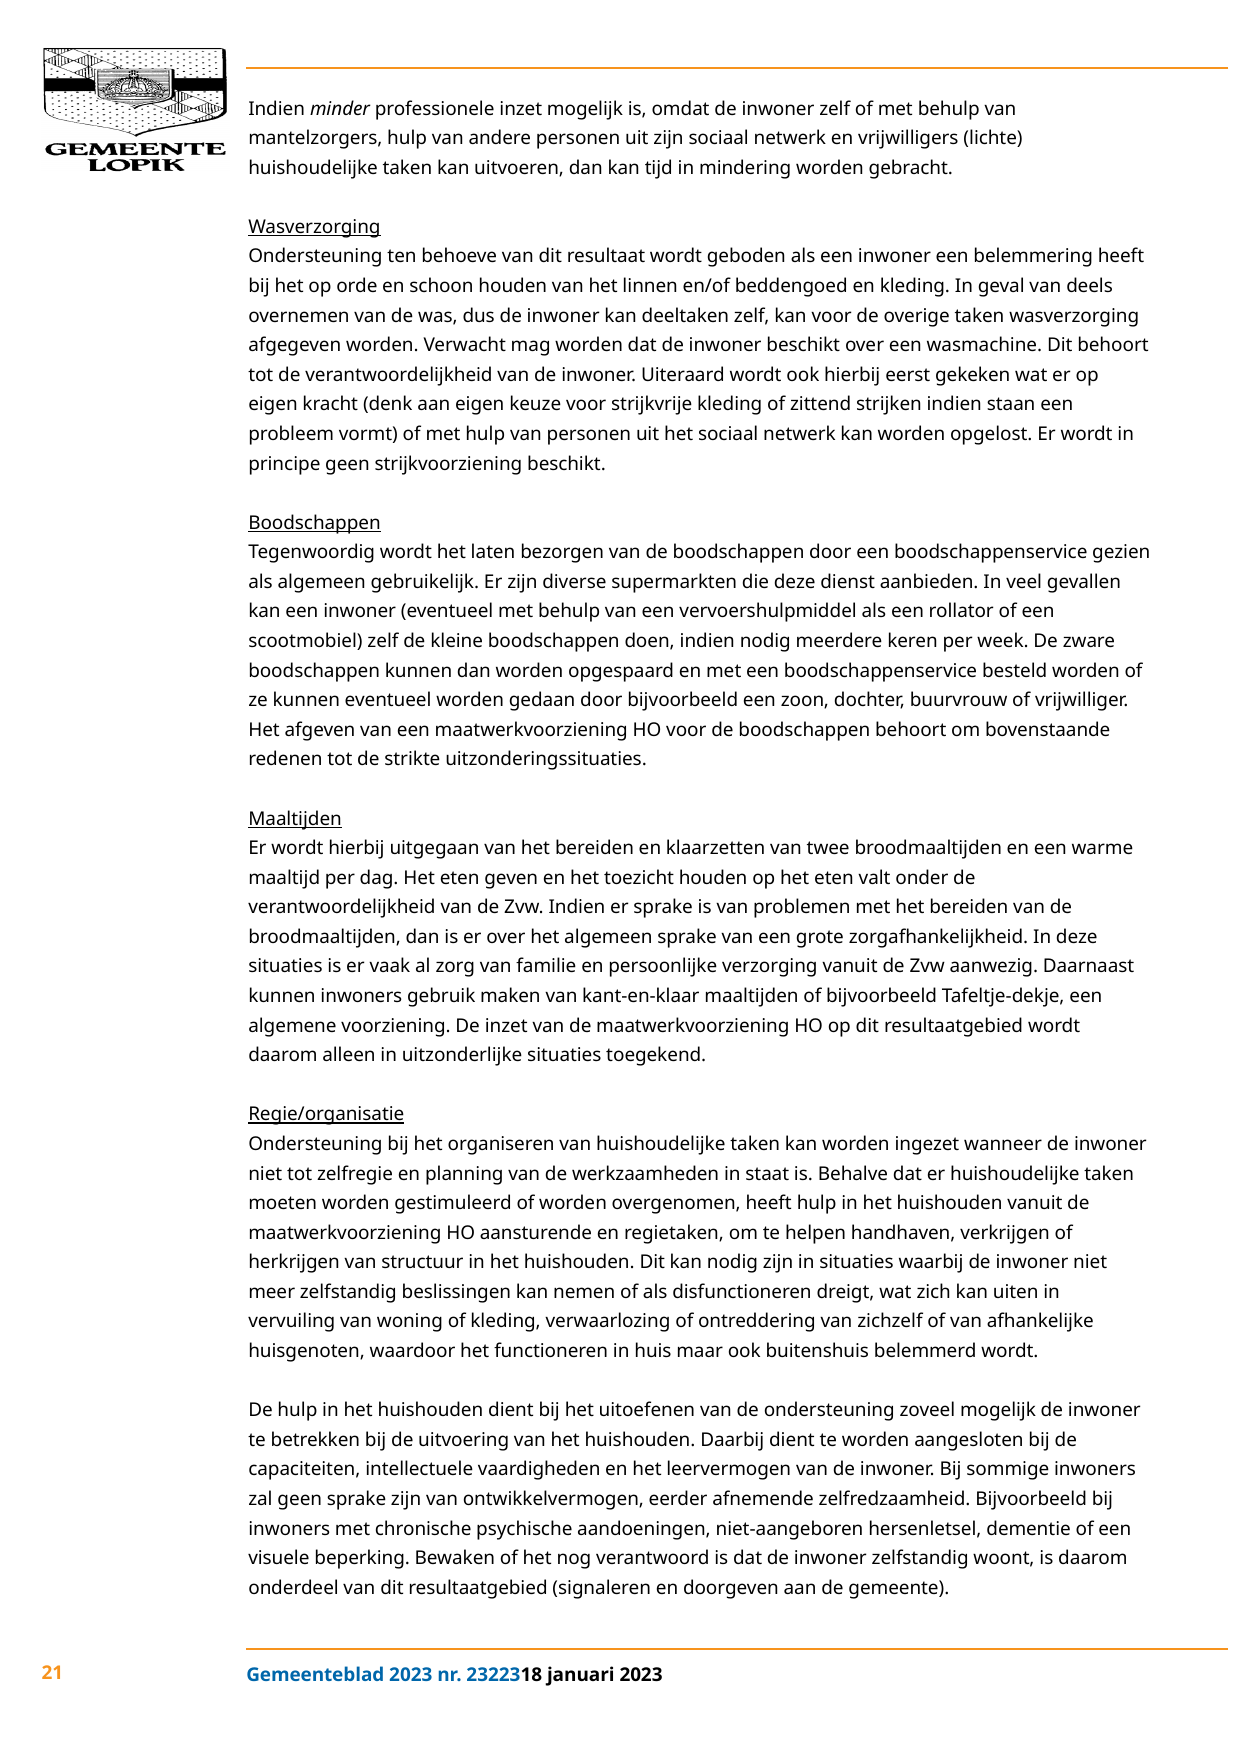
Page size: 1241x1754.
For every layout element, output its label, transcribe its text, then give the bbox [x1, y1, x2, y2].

text Er wordt hierbij uitgegaan van het bereiden en klaarzetten van twee broodmaaltijden en een warme maaltijd per dag. Het eten geven en het toezicht houden op het eten valt onder de verantwoordelijkheid van de Zvw. Indien er sprake is van problemen met het bereiden van de broodmaaltijden, dan is er over het algemeen sprake van een grote zorgafhankelijkheid. In deze situaties is er vaak al zorg van familie en persoonlijke verzorging vanuit de Zvw aanwezig. Daarnaast kunnen inwoners gebruik maken van kant-en-klaar maaltijden of bijvoorbeeld Tafeltje-dekje, een algemene voorziening. De inzet van de maatwerkvoorziening HO op dit resultaatgebied wordt daarom alleen in uitzonderlijke situaties toegekend. [248, 834, 1152, 1067]
text Ondersteuning bij het organiseren van huishoudelijke taken kan worden ingezet wanneer de inwoner niet tot zelfregie en planning van de werkzaamheden in staat is. Behalve dat er huishoudelijke taken moeten worden gestimuleerd of worden overgenomen, heeft hulp in het huishouden vanuit de maatwerkvoorziening HO aansturende en regietaken, om te helpen handhaven, verkrijgen of herkrijgen van structuur in het huishouden. Dit kan nodig zijn in situaties waarbij de inwoner niet meer zelfstandig beslissingen kan nemen of als disfunctioneren dreigt, wat zich kan uiten in vervuiling van woning of kleding, verwaarlozing of ontreddering van zichzelf of van afhankelijke huisgenoten, waardoor het functioneren in huis maar ook buitenshuis belemmerd wordt. [248, 1130, 1152, 1363]
text Indien minder professionele inzet mogelijk is, omdat de inwoner zelf of met behulp van mantelzorgers, hulp van andere personen uit zijn sociaal netwerk en vrijwilligers (lichte) huishoudelijke taken kan uitvoeren, dan kan tijd in mindering worden gebracht. [248, 95, 1152, 180]
text De hulp in het huishouden dient bij het uitoefenen van de ondersteuning zoveel mogelijk de inwoner te betrekken bij de uitvoering van het huishouden. Daarbij dient te worden aangesloten bij de capaciteiten, intellectuele vaardigheden en het leervermogen van de inwoner. Bij sommige inwoners zal geen sprake zijn van ontwikkelvermogen, eerder afnemende zelfredzaamheid. Bijvoorbeeld bij inwoners met chronische psychische aandoeningen, niet-aangeboren hersenletsel, dementie of een visuele beperking. Bewaken of het nog verantwoord is dat de inwoner zelfstandig woont, is daarom onderdeel van dit resultaatgebied (signaleren en doorgeven aan de gemeente). [248, 1396, 1152, 1600]
text Maaltijden [248, 805, 1152, 831]
text Tegenwoordig wordt het laten bezorgen van de boodschappen door een boodschappenservice gezien als algemeen gebruikelijk. Er zijn diverse supermarkten die deze dienst aanbieden. In veel gevallen kan een inwoner (eventueel met behulp van een vervoershulpmiddel als een rollator of een scootmobiel) zelf de kleine boodschappen doen, indien nodig meerdere keren per week. De zware boodschappen kunnen dan worden opgespaard en met een boodschappenservice besteld worden of ze kunnen eventueel worden gedaan door bijvoorbeeld een zoon, dochter, buurvrouw of vrijwilliger. Het afgeven van een maatwerkvoorziening HO voor de boodschappen behoort om bovenstaande redenen tot de strikte uitzonderingssituaties. [248, 538, 1152, 771]
text Ondersteuning ten behoeve van dit resultaat wordt geboden als een inwoner een belemmering heeft bij het op orde en schoon houden van het linnen en/of beddengoed en kleding. In geval van deels overnemen van de was, dus de inwoner kan deeltaken zelf, kan voor de overige taken wasverzorging afgegeven worden. Verwacht mag worden dat de inwoner beschikt over een wasmachine. Dit behoort tot de verantwoordelijkheid van de inwoner. Uiteraard wordt ook hierbij eerst gekeken wat er op eigen kracht (denk aan eigen keuze voor strijkvrije kleding of zittend strijken indien staan een probleem vormt) of met hulp van personen uit het sociaal netwerk kan worden opgelost. Er wordt in principe geen strijkvoorziening beschikt. [248, 243, 1152, 476]
text Regie/organisatie [248, 1101, 1152, 1126]
text Wasverzorging [248, 213, 1152, 239]
text Boodschappen [248, 509, 1152, 535]
picture [41, 47, 231, 172]
